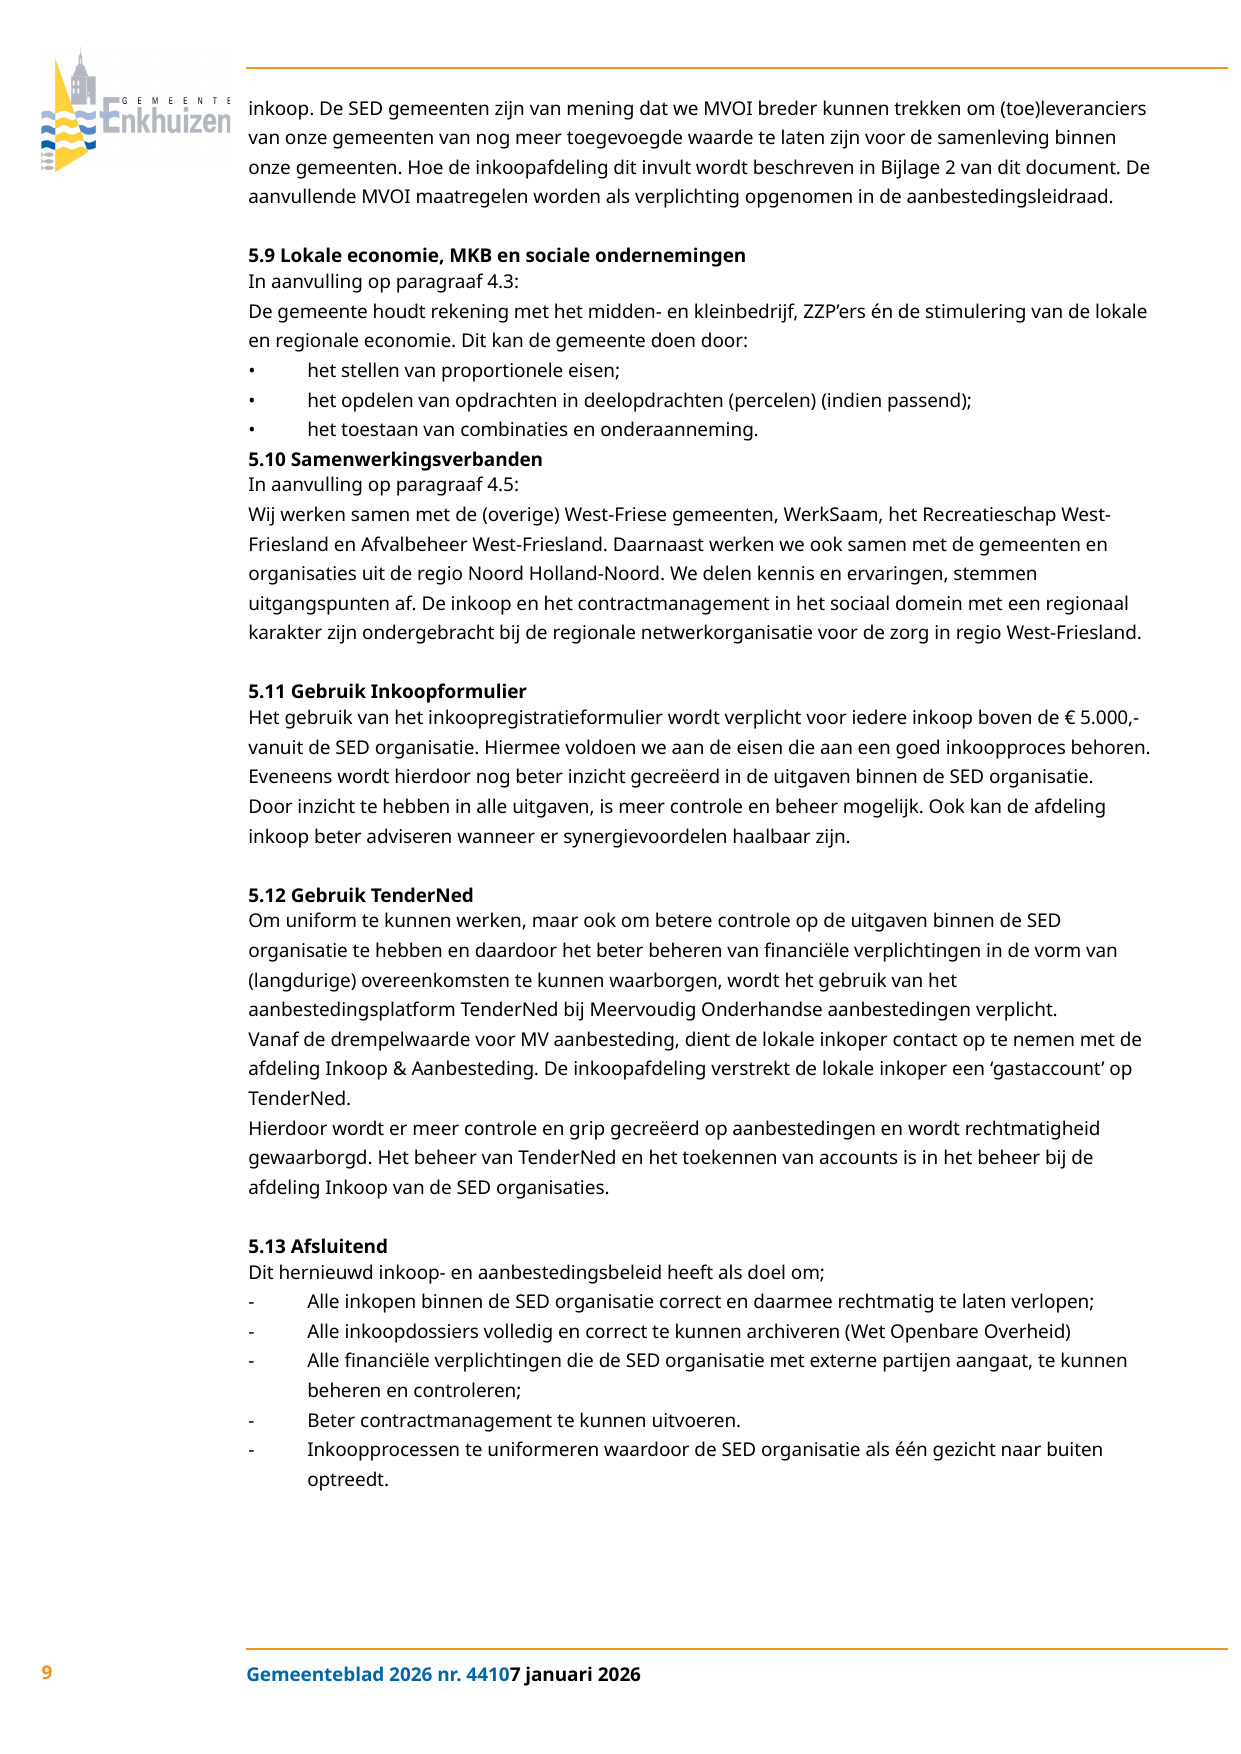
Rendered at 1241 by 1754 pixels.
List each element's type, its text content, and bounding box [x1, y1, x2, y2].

picture [41, 47, 231, 172]
text Vanaf de drempelwaarde voor MV aanbesteding, dient de lokale inkoper contact op te nemen met de afdeling Inkoop & Aanbesteding. De inkoopafdeling verstrekt de lokale inkoper een ‘gastaccount’ op TenderNed. [248, 1026, 1152, 1111]
list Alle financiële verplichtingen die de SED organisatie met externe partijen aangaat, te kunnen beheren en controleren; [248, 1348, 1152, 1403]
list Beter contractmanagement te kunnen uitvoeren. [248, 1407, 1152, 1432]
text Dit hernieuwd inkoop- en aanbestedingsbeleid heeft als doel om; [248, 1259, 1152, 1284]
list Alle inkopen binnen de SED organisatie correct en daarmee rechtmatig te laten verlopen; [248, 1288, 1152, 1314]
text In aanvulling op paragraaf 4.5: [248, 472, 1152, 497]
text Om uniform te kunnen werken, maar ook om betere controle op de uitgaven binnen de SED organisatie te hebben en daardoor het beter beheren van financiële verplichtingen in de vorm van (langdurige) overeenkomsten te kunnen waarborgen, wordt het gebruik van het aanbestedingsplatform TenderNed bij Meervoudig Onderhandse aanbestedingen verplicht. [248, 908, 1152, 1022]
text Door inzicht te hebben in alle uitgaven, is meer controle en beheer mogelijk. Ook kan de afdeling inkoop beter adviseren wanneer er synergievoordelen haalbaar zijn. [248, 793, 1152, 848]
text inkoop. De SED gemeenten zijn van mening dat we MVOI breder kunnen trekken om (toe)leveranciers van onze gemeenten van nog meer toegevoegde waarde te laten zijn voor de samenleving binnen onze gemeenten. Hoe de inkoopafdeling dit invult wordt beschreven in Bijlage 2 van dit document. De aanvullende MVOI maatregelen worden als verplichting opgenomen in de aanbestedingsleidraad. [248, 95, 1152, 209]
list Inkoopprocessen te uniformeren waardoor de SED organisatie als één gezicht naar buiten optreedt. [248, 1436, 1152, 1492]
text Het gebruik van het inkoopregistratieformulier wordt verplicht voor iedere inkoop boven de € 5.000,- vanuit de SED organisatie. Hiermee voldoen we aan de eisen die aan een goed inkoopproces behoren. Eveneens wordt hierdoor nog beter inzicht gecreëerd in de uitgaven binnen de SED organisatie. [248, 704, 1152, 789]
text 5.10 Samenwerkingsverbanden [248, 446, 1152, 472]
list het stellen van proportionele eisen; [248, 357, 1152, 383]
list het toestaan van combinaties en onderaanneming. [248, 416, 1152, 442]
text 5.12 Gebruik TenderNed [248, 882, 1152, 908]
text 5.13 Afsluitend [248, 1233, 1152, 1259]
text De gemeente houdt rekening met het midden- en kleinbedrijf, ZZP’ers én de stimulering van de lokale en regionale economie. Dit kan de gemeente doen door: [248, 298, 1152, 353]
list Alle inkoopdossiers volledig en correct te kunnen archiveren (Wet Openbare Overheid) [248, 1318, 1152, 1344]
text In aanvulling op paragraaf 4.3: [248, 268, 1152, 294]
text 5.9 Lokale economie, MKB en sociale ondernemingen [248, 243, 1152, 268]
text Hierdoor wordt er meer controle en grip gecreëerd op aanbestedingen en wordt rechtmatigheid gewaarborgd. Het beheer van TenderNed en het toekennen van accounts is in het beheer bij de afdeling Inkoop van de SED organisaties. [248, 1115, 1152, 1200]
list het opdelen van opdrachten in deelopdrachten (percelen) (indien passend); [248, 387, 1152, 412]
text Wij werken samen met de (overige) West-Friese gemeenten, WerkSaam, het Recreatieschap West-Friesland en Afvalbeheer West-Friesland. Daarnaast werken we ook samen met de gemeenten en organisaties uit de regio Noord Holland-Noord. We delen kennis en ervaringen, stemmen uitgangspunten af. De inkoop en het contractmanagement in het sociaal domein met een regionaal karakter zijn ondergebracht bij de regionale netwerkorganisatie voor de zorg in regio West-Friesland. [248, 501, 1152, 645]
text 5.11 Gebruik Inkoopformulier [248, 679, 1152, 704]
